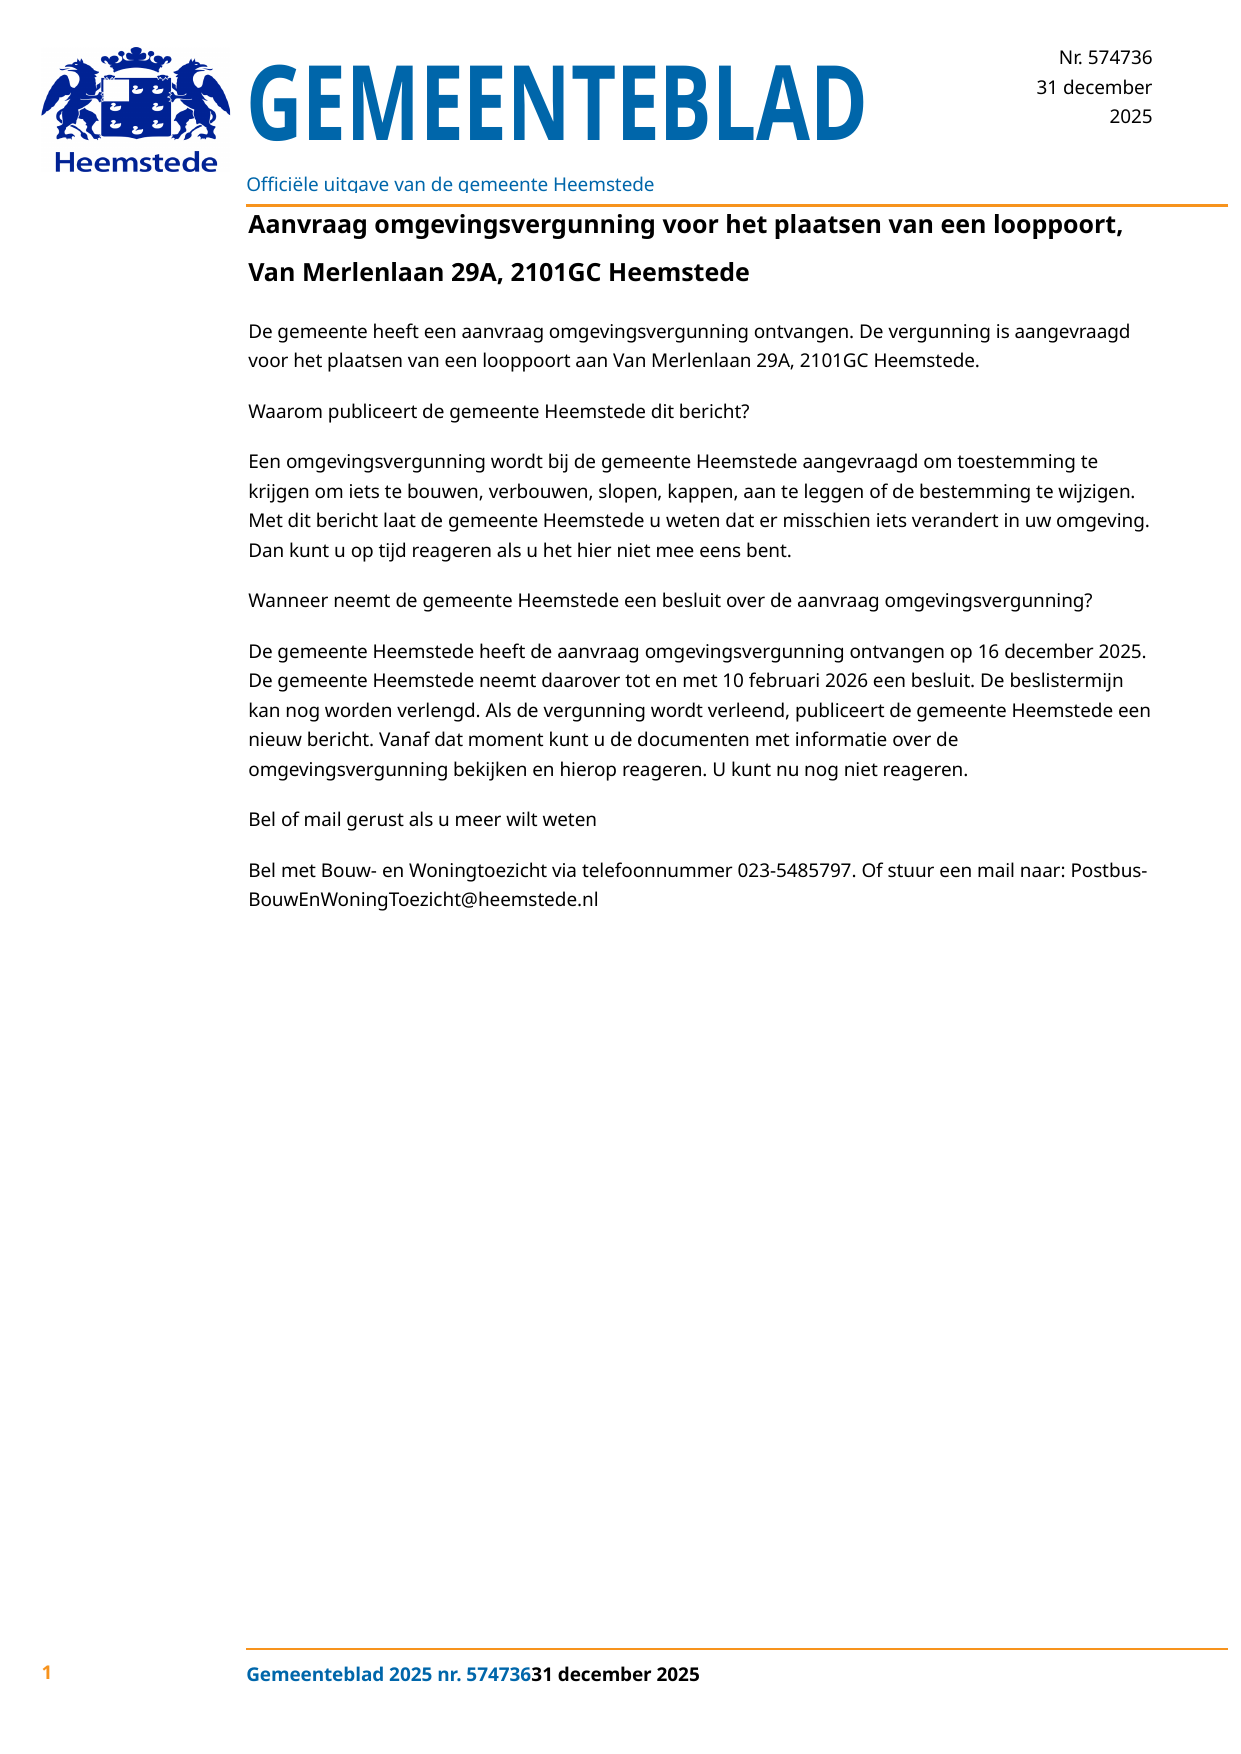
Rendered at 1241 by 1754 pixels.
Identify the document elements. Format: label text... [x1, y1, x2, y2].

text De gemeente Heemstede heeft de aanvraag omgevingsvergunning ontvangen op 16 december 2025. De gemeente Heemstede neemt daarover tot en met 10 februari 2026 een besluit. De beslistermijn kan nog worden verlengd. Als de vergunning wordt verleend, publiceert de gemeente Heemstede een nieuw bericht. Vanaf dat moment kunt u de documenten met informatie over de omgevingsvergunning bekijken en hierop reageren. U kunt nu nog niet reageren. [248, 638, 1152, 782]
text De gemeente heeft een aanvraag omgevingsvergunning ontvangen. De vergunning is aangevraagd voor het plaatsen van een looppoort aan Van Merlenlaan 29A, 2101GC Heemstede. [248, 318, 1152, 373]
text Een omgevingsvergunning wordt bij de gemeente Heemstede aangevraagd om toestemming te krijgen om iets te bouwen, verbouwen, slopen, kappen, aan te leggen of de bestemming te wijzigen. Met dit bericht laat de gemeente Heemstede u weten dat er misschien iets verandert in uw omgeving. Dan kunt u op tijd reageren als u het hier niet mee eens bent. [248, 448, 1152, 563]
text Bel met Bouw- en Woningtoezicht via telefoonnummer 023-5485797. Of stuur een mail naar: Postbus-BouwEnWoningToezicht@heemstede.nl [248, 857, 1152, 912]
text Bel of mail gerust als u meer wilt weten [248, 807, 1152, 832]
text Aanvraag omgevingsvergunning voor het plaatsen van een looppoort, Van Merlenlaan 29A, 2101GC Heemstede [248, 207, 1152, 288]
picture [41, 47, 231, 172]
text Waarom publiceert de gemeente Heemstede dit bericht? [248, 398, 1152, 424]
text Wanneer neemt de gemeente Heemstede een besluit over de aanvraag omgevingsvergunning? [248, 587, 1152, 613]
